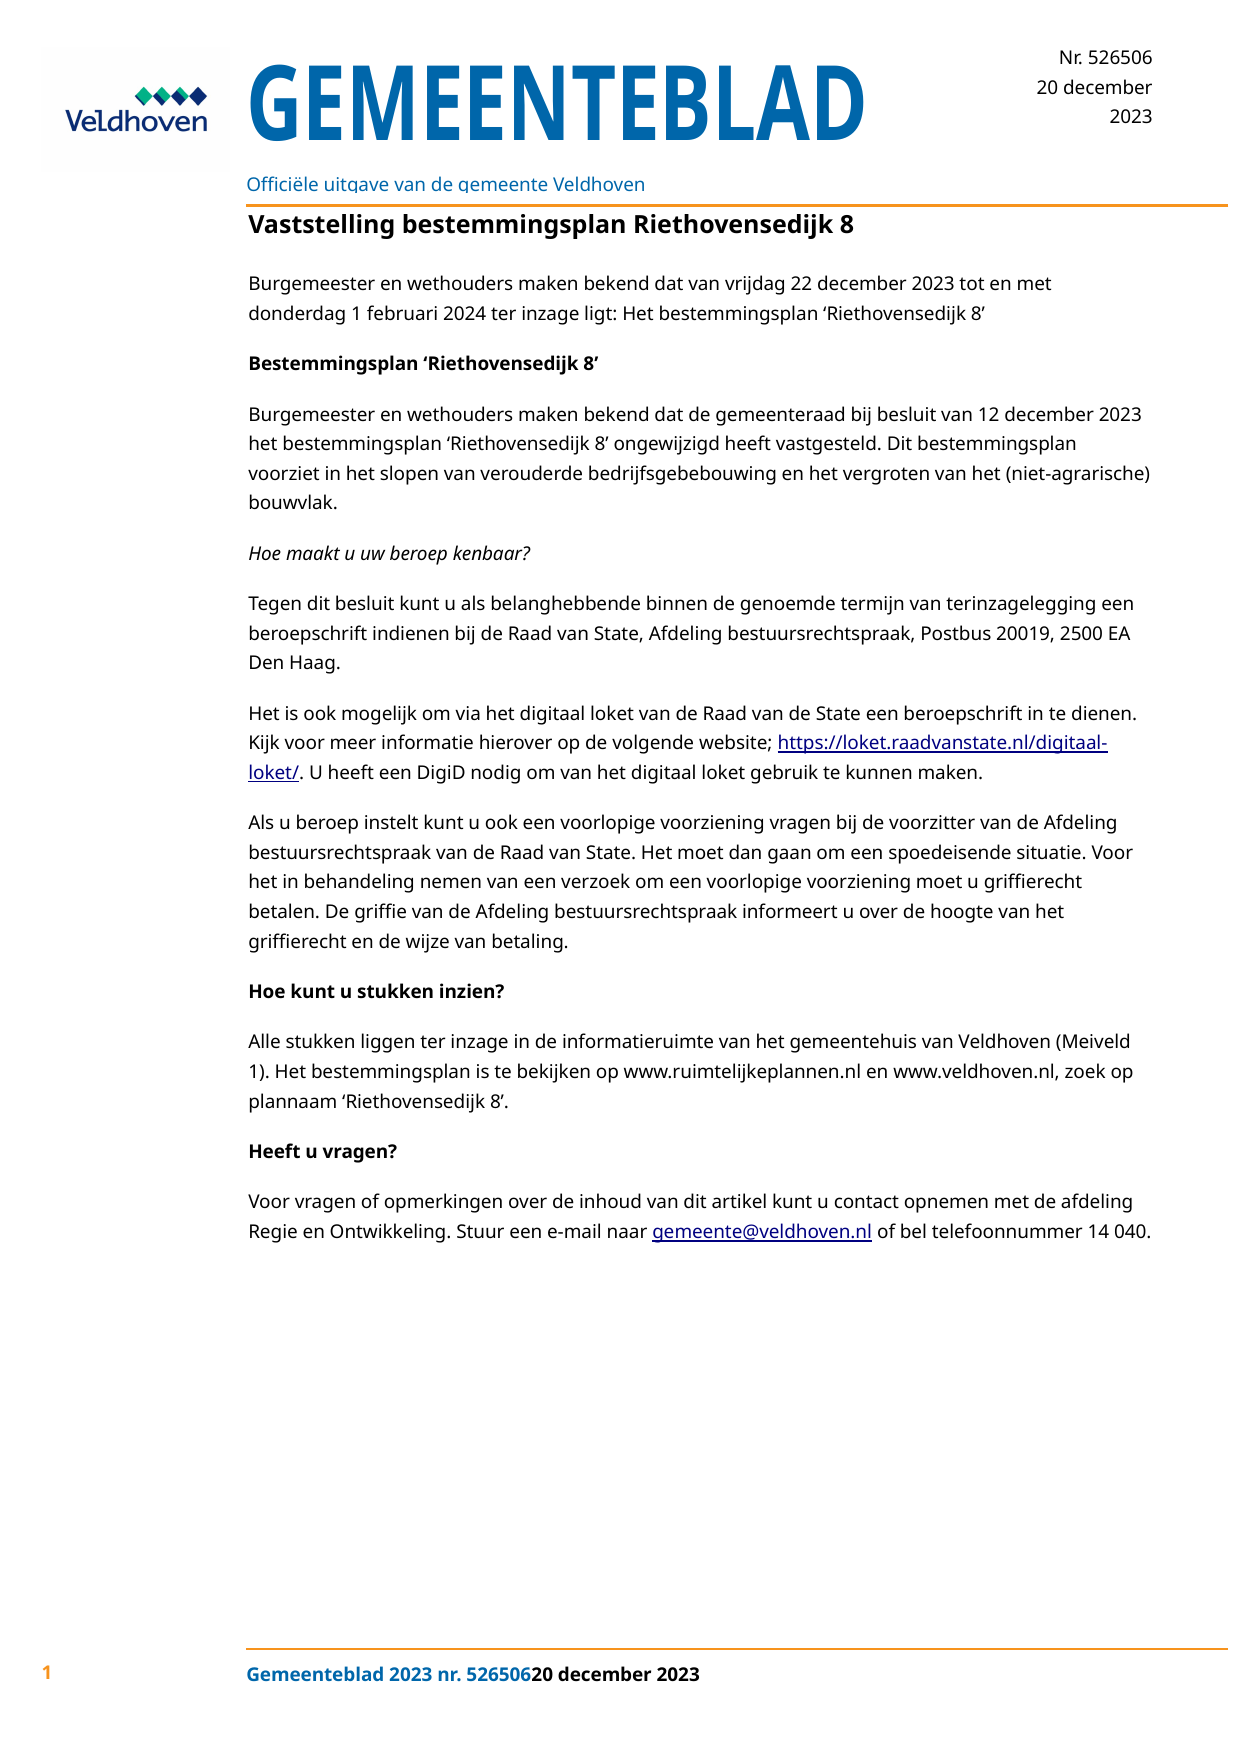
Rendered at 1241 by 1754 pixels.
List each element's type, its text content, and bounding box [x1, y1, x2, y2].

text Tegen dit besluit kunt u als belanghebbende binnen de genoemde termijn van terinzagelegging een beroepschrift indienen bij de Raad van State, Afdeling bestuursrechtspraak, Postbus 20019, 2500 EA Den Haag. [248, 590, 1152, 675]
text Vaststelling bestemmingsplan Riethovensedijk 8 [248, 207, 1152, 241]
text Burgemeester en wethouders maken bekend dat van vrijdag 22 december 2023 tot en met donderdag 1 februari 2024 ter inzage ligt: Het bestemmingsplan ‘Riethovensedijk 8’ [248, 270, 1152, 326]
text Hoe kunt u stukken inzien? [248, 978, 1152, 1004]
text Bestemmingsplan ‘Riethovensedijk 8’ [248, 350, 1152, 376]
text Burgemeester en wethouders maken bekend dat de gemeenteraad bij besluit van 12 december 2023 het bestemmingsplan ‘Riethovensedijk 8’ ongewijzigd heeft vastgesteld. Dit bestemmingsplan voorziet in het slopen van verouderde bedrijfsgebebouwing en het vergroten van het (niet-agrarische) bouwvlak. [248, 401, 1152, 515]
text Het is ook mogelijk om via het digitaal loket van de Raad van de State een beroepschrift in te dienen. Kijk voor meer informatie hierover op de volgende website; https://loket.raadvanstate.nl/digitaal-loket/. U heeft een DigiD nodig om van het digitaal loket gebruik te kunnen maken. [248, 700, 1152, 785]
text Voor vragen of opmerkingen over de inhoud van dit artikel kunt u contact opnemen met de afdeling Regie en Ontwikkeling. Stuur een e-mail naar gemeente@veldhoven.nl of bel telefoonnummer 14 040. [248, 1189, 1152, 1244]
text Als u beroep instelt kunt u ook een voorlopige voorziening vragen bij de voorzitter van de Afdeling bestuursrechtspraak van de Raad van State. Het moet dan gaan om een spoedeisende situatie. Voor het in behandeling nemen van een verzoek om een voorlopige voorziening moet u griffierecht betalen. De griffie van de Afdeling bestuursrechtspraak informeert u over de hoogte van het griffierecht en de wijze van betaling. [248, 809, 1152, 953]
text Alle stukken liggen ter inzage in de informatieruimte van het gemeentehuis van Veldhoven (Meiveld 1). Het bestemmingsplan is te bekijken op www.ruimtelijkeplannen.nl en www.veldhoven.nl, zoek op plannaam ‘Riethovensedijk 8’. [248, 1029, 1152, 1113]
text Hoe maakt u uw beroep kenbaar? [248, 540, 1152, 566]
text Heeft u vragen? [248, 1138, 1152, 1164]
picture [41, 47, 231, 172]
